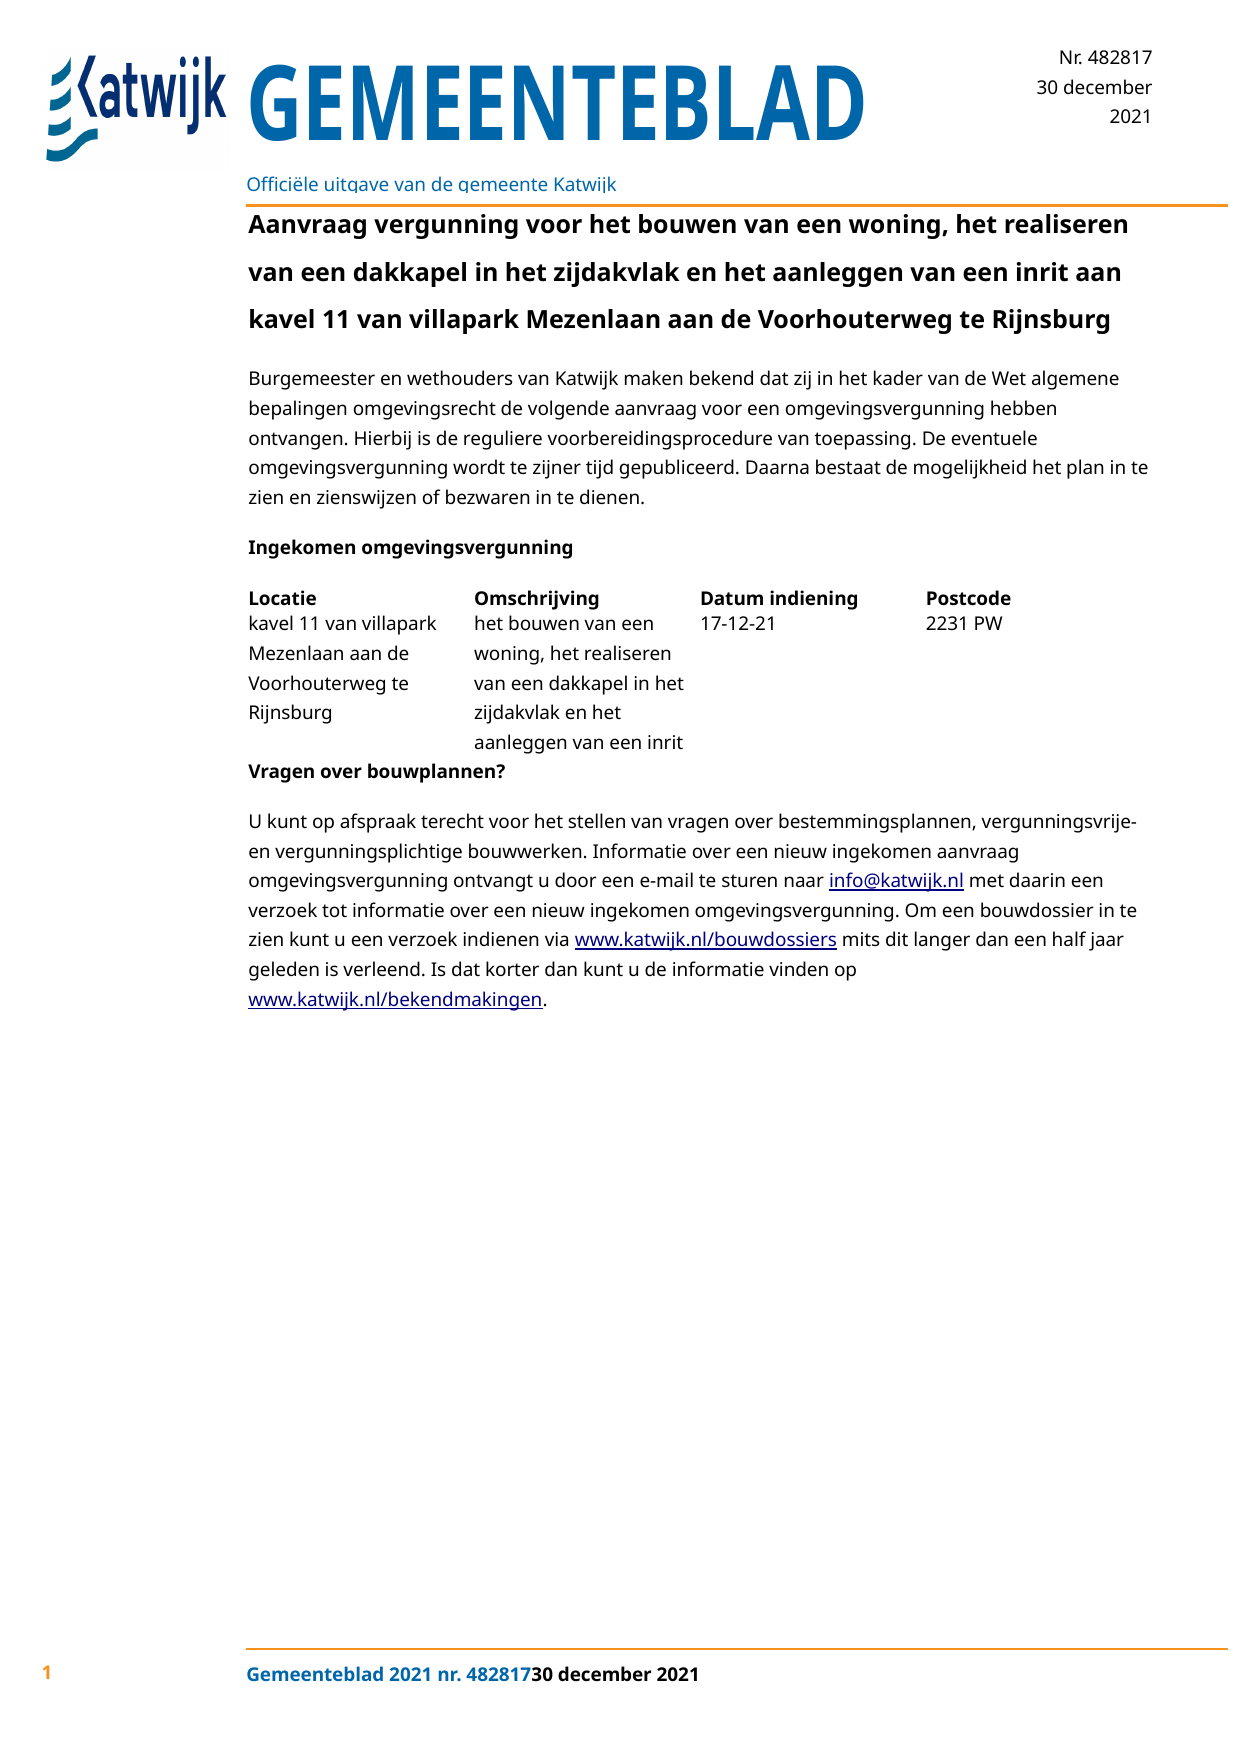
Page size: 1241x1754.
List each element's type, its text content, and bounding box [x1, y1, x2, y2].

text Ingekomen omgevingsvergunning [248, 534, 1152, 560]
text Burgemeester en wethouders van Katwijk maken bekend dat zij in het kader van de Wet algemene bepalingen omgevingsrecht de volgende aanvraag voor een omgevingsvergunning hebben ontvangen. Hierbij is de reguliere voorbereidingsprocedure van toepassing. De eventuele omgevingsvergunning wordt te zijner tijd gepubliceerd. Daarna bestaat de mogelijkheid het plan in te zien en zienswijzen of bezwaren in te dienen. [248, 366, 1152, 509]
table_header Datum indiening [700, 585, 926, 611]
table_header Postcode [926, 585, 1152, 611]
picture [41, 47, 231, 172]
table_cell 17-12-21 [700, 611, 926, 754]
table_header Locatie [248, 585, 474, 611]
text U kunt op afspraak terecht voor het stellen van vragen over bestemmingsplannen, vergunningsvrije- en vergunningsplichtige bouwwerken. Informatie over een nieuw ingekomen aanvraag omgevingsvergunning ontvangt u door een e-mail te sturen naar info@katwijk.nl met daarin een verzoek tot informatie over een nieuw ingekomen omgevingsvergunning. Om een bouwdossier in te zien kunt u een verzoek indienen via www.katwijk.nl/bouwdossiers mits dit langer dan een half jaar geleden is verleend. Is dat korter dan kunt u de informatie vinden op www.katwijk.nl/bekendmakingen. [248, 808, 1152, 1011]
table_header Omschrijving [474, 585, 700, 611]
text Vragen over bouwplannen? [248, 758, 1152, 783]
table_cell het bouwen van een woning, het realiseren van een dakkapel in het zijdakvlak en het aanleggen van een inrit [474, 611, 700, 754]
table_cell kavel 11 van villapark Mezenlaan aan de Voorhouterweg te Rijnsburg [248, 611, 474, 754]
text Aanvraag vergunning voor het bouwen van een woning, het realiseren van een dakkapel in het zijdakvlak en het aanleggen van een inrit aan kavel 11 van villapark Mezenlaan aan de Voorhouterweg te Rijnsburg [248, 207, 1152, 336]
table_cell 2231 PW [926, 611, 1152, 754]
